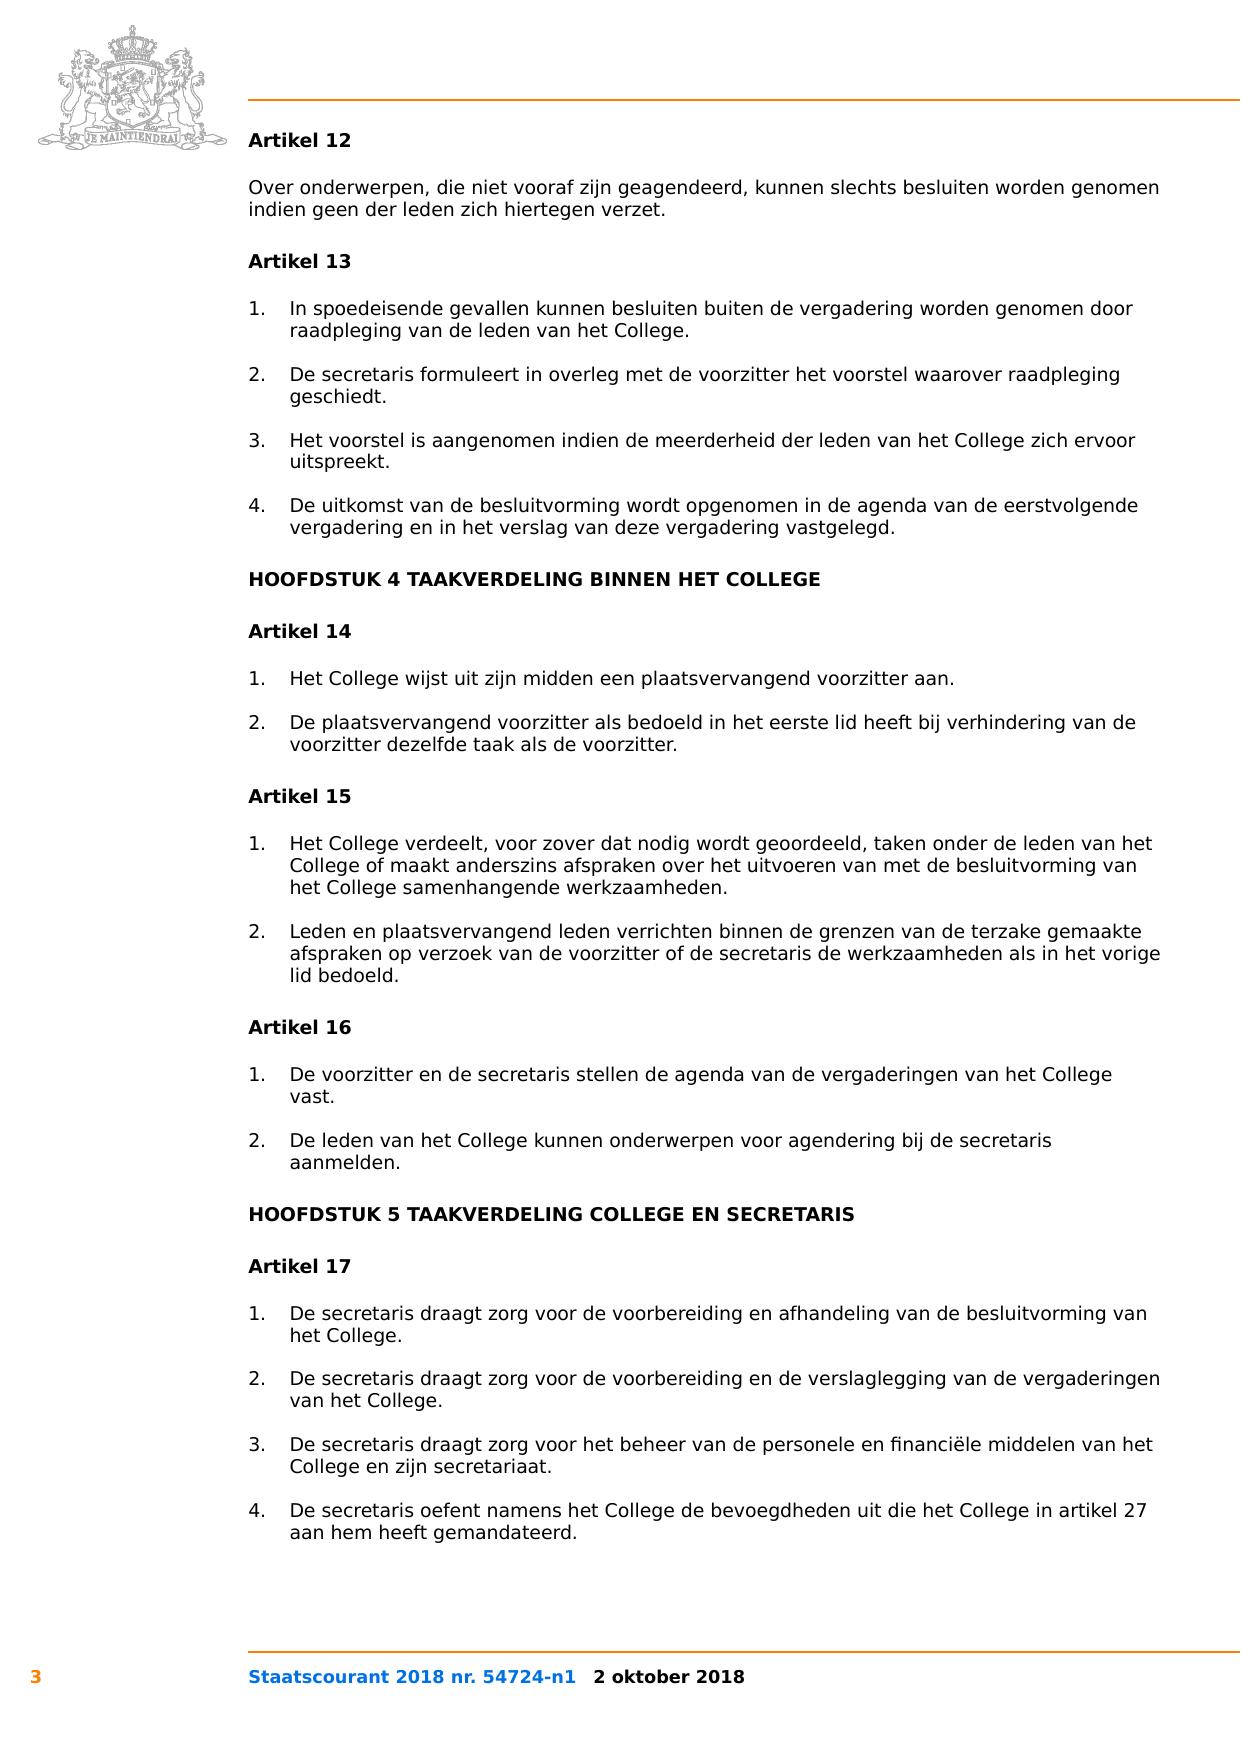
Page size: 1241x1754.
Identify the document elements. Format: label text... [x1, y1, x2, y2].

subtitle Artikel 14 [248, 621, 1163, 643]
text 1. In spoedeisende gevallen kunnen besluiten buiten de vergadering worden genomen door raadpleging van de leden van het College. [248, 298, 1163, 342]
text 2. De leden van het College kunnen onderwerpen voor agendering bij de secretaris aanmelden. [248, 1129, 1163, 1173]
text 1. De secretaris draagt zorg voor de voorbereiding en afhandeling van de besluitvorming van het College. [248, 1302, 1163, 1346]
text 2. De secretaris draagt zorg voor de voorbereiding en de verslaglegging van de vergaderingen van het College. [248, 1368, 1163, 1412]
text 4. De secretaris oefent namens het College de bevoegdheden uit die het College in artikel 27 aan hem heeft gemandateerd. [248, 1500, 1163, 1544]
subtitle Artikel 17 [248, 1256, 1163, 1277]
text Over onderwerpen, die niet vooraf zijn geagendeerd, kunnen slechts besluiten worden genomen indien geen der leden zich hiertegen verzet. [248, 177, 1163, 221]
subtitle Artikel 16 [248, 1017, 1163, 1039]
text 3. Het voorstel is aangenomen indien de meerderheid der leden van het College zich ervoor uitspreekt. [248, 429, 1163, 473]
text 1. Het College wijst uit zijn midden een plaatsvervangend voorzitter aan. [248, 668, 1163, 690]
subtitle Artikel 15 [248, 786, 1163, 808]
text 2. De plaatsvervangend voorzitter als bedoeld in het eerste lid heeft bij verhindering van de voorzitter dezelfde taak als de voorzitter. [248, 712, 1163, 756]
subtitle Artikel 13 [248, 251, 1163, 273]
text 2. Leden en plaatsvervangend leden verrichten binnen de grenzen van de terzake gemaakte afspraken op verzoek van de voorzitter of de secretaris de werkzaamheden als in het vorige lid bedoeld. [248, 921, 1163, 987]
subtitle HOOFDSTUK 4 TAAKVERDELING BINNEN HET COLLEGE [248, 569, 1163, 591]
text 4. De uitkomst van de besluitvorming wordt opgenomen in de agenda van de eerstvolgende vergadering en in het verslag van deze vergadering vastgelegd. [248, 495, 1163, 539]
text 1. De voorzitter en de secretaris stellen de agenda van de vergaderingen van het College vast. [248, 1064, 1163, 1108]
subtitle HOOFDSTUK 5 TAAKVERDELING COLLEGE EN SECRETARIS [248, 1203, 1163, 1226]
subtitle Artikel 12 [248, 130, 1163, 152]
text 1. Het College verdeelt, voor zover dat nodig wordt geoordeeld, taken onder de leden van het College of maakt anderszins afspraken over het uitvoeren van met de besluitvorming van het College samenhangende werkzaamheden. [248, 833, 1163, 899]
picture [38, 25, 227, 150]
text 3. De secretaris draagt zorg voor het beheer van de personele en financiële middelen van het College en zijn secretariaat. [248, 1434, 1163, 1478]
text 2. De secretaris formuleert in overleg met de voorzitter het voorstel waarover raadpleging geschiedt. [248, 364, 1163, 408]
